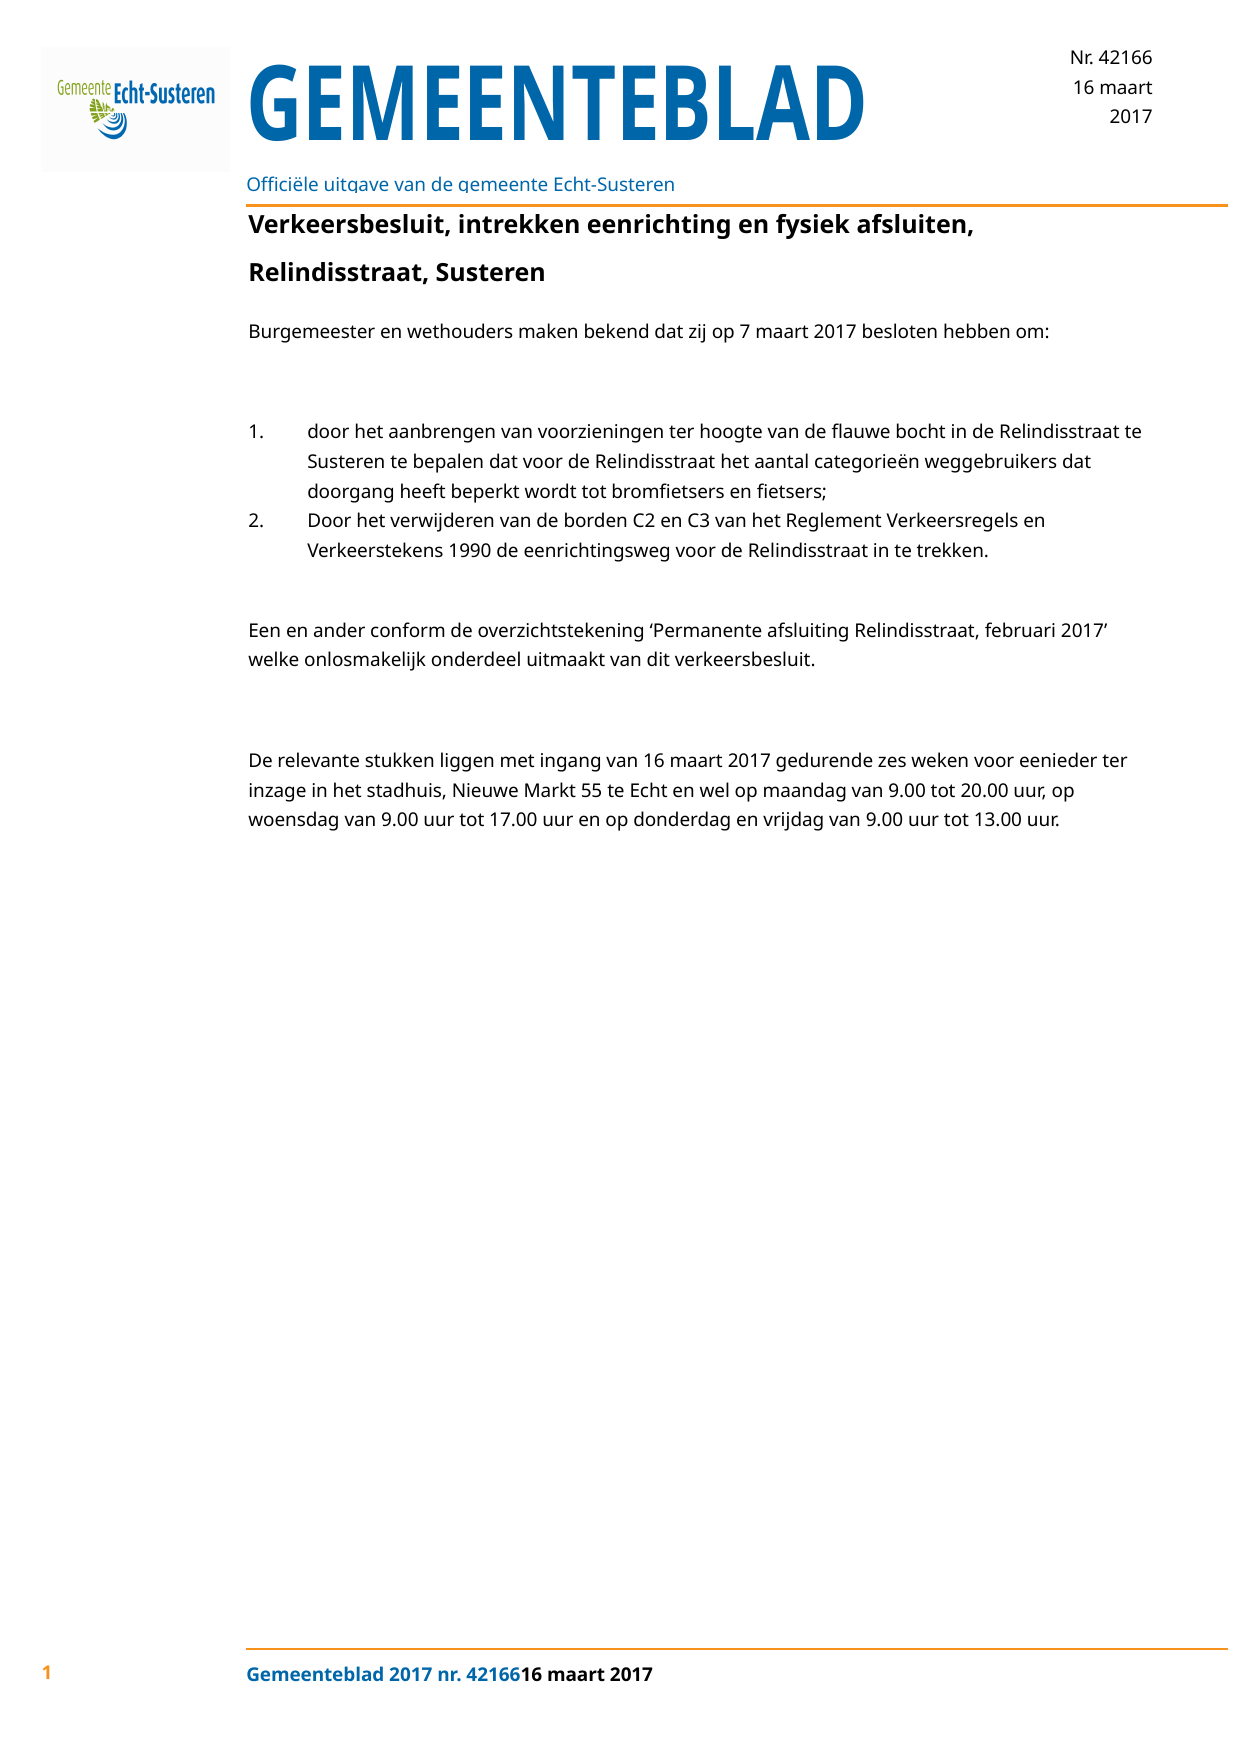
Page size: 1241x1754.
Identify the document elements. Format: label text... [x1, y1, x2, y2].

list door het aanbrengen van voorzieningen ter hoogte van de flauwe bocht in de Relindisstraat te Susteren te bepalen dat voor de Relindisstraat het aantal categorieën weggebruikers dat doorgang heeft beperkt wordt tot bromfietsers en fietsers; [248, 419, 1152, 504]
text Burgemeester en wethouders maken bekend dat zij op 7 maart 2017 besloten hebben om: [248, 318, 1152, 344]
text Verkeersbesluit, intrekken eenrichting en fysiek afsluiten, Relindisstraat, Susteren [248, 207, 1152, 288]
text De relevante stukken liggen met ingang van 16 maart 2017 gedurende zes weken voor eenieder ter inzage in het stadhuis, Nieuwe Markt 55 te Echt en wel op maandag van 9.00 tot 20.00 uur, op woensdag van 9.00 uur tot 17.00 uur en op donderdag en vrijdag van 9.00 uur tot 13.00 uur. [248, 747, 1152, 832]
text Een en ander conform de overzichtstekening ‘Permanente afsluiting Relindisstraat, februari 2017’ welke onlosmakelijk onderdeel uitmaakt van dit verkeersbesluit. [248, 617, 1152, 672]
picture [41, 47, 231, 172]
list Door het verwijderen van de borden C2 en C3 van het Reglement Verkeersregels en Verkeerstekens 1990 de eenrichtingsweg voor de Relindisstraat in te trekken. [248, 507, 1152, 563]
